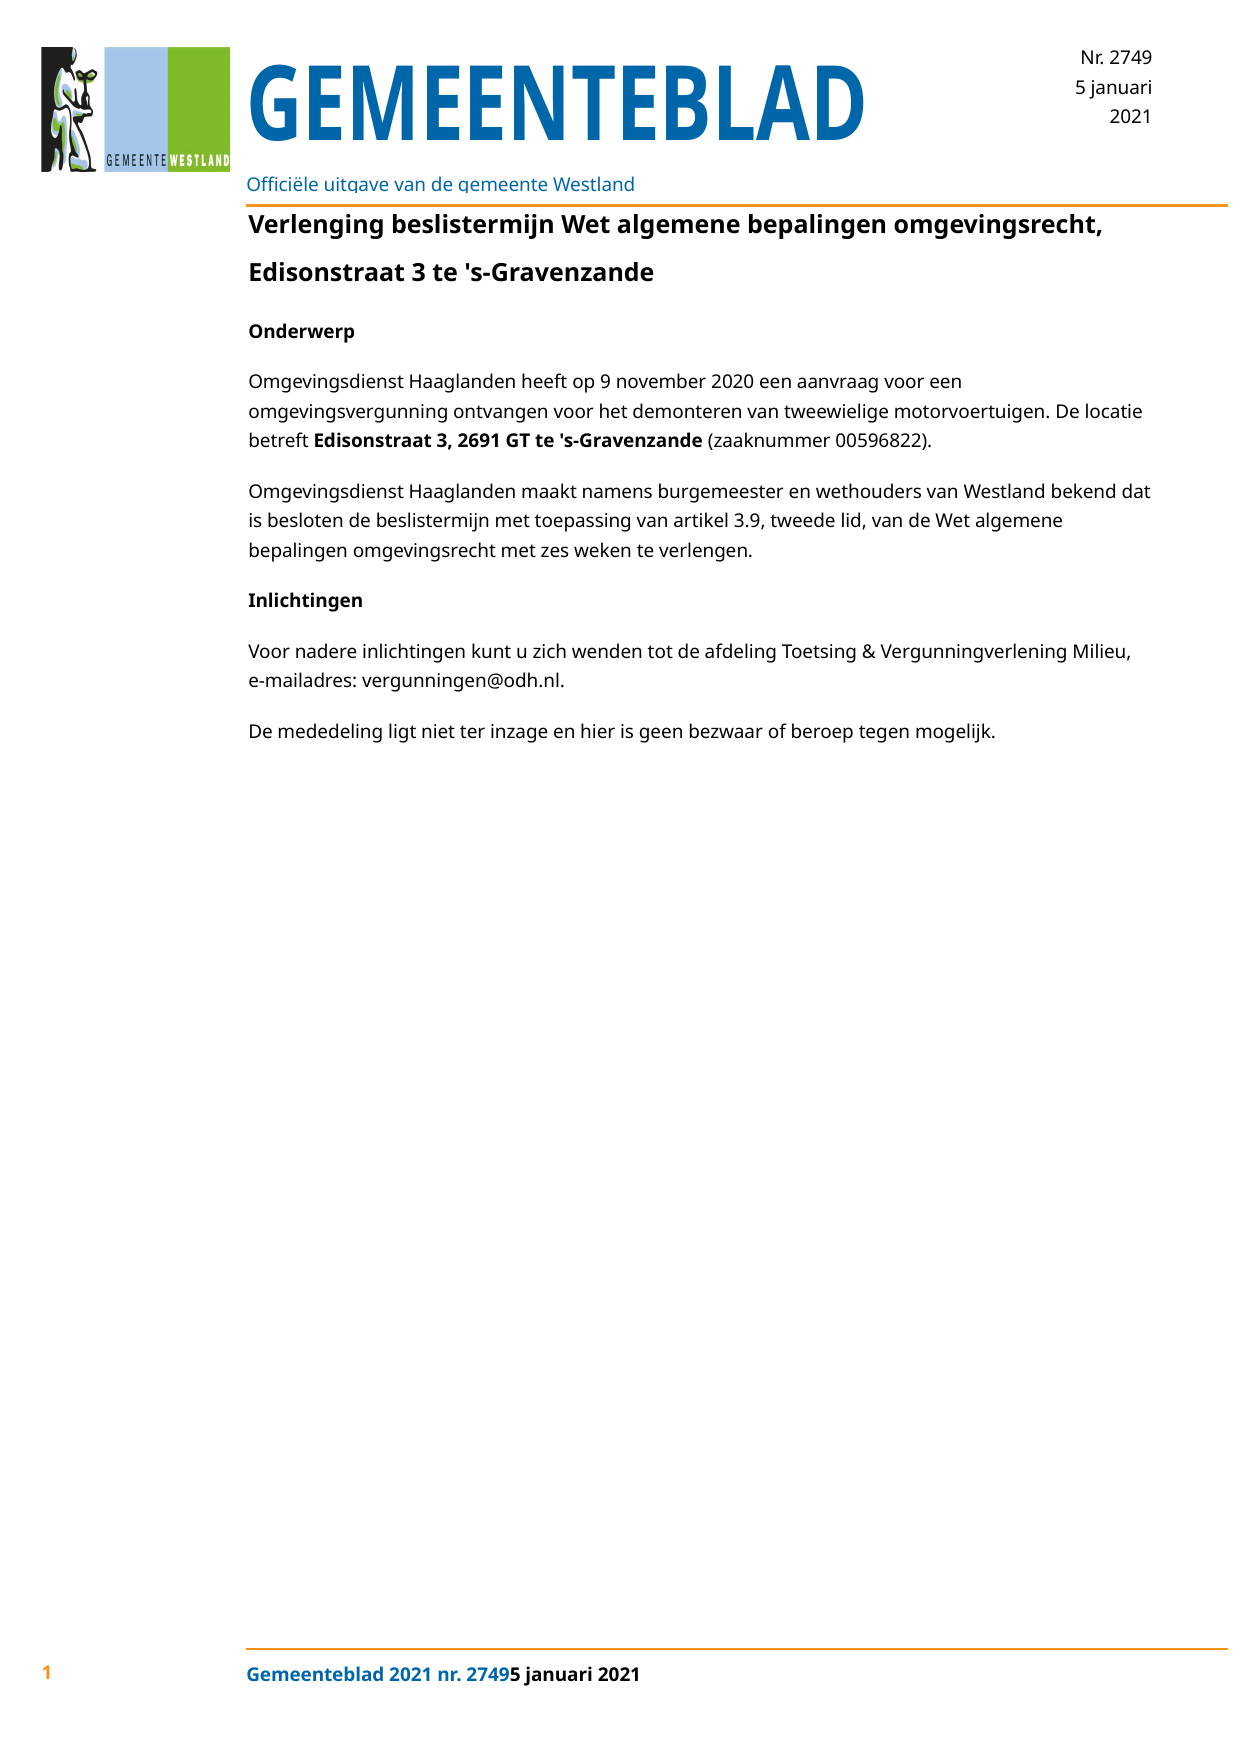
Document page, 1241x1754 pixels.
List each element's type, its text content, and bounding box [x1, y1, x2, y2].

text Omgevingsdienst Haaglanden maakt namens burgemeester en wethouders van Westland bekend dat is besloten de beslistermijn met toepassing van artikel 3.9, tweede lid, van de Wet algemene bepalingen omgevingsrecht met zes weken te verlengen. [248, 478, 1152, 563]
text De mededeling ligt niet ter inzage en hier is geen bezwaar of beroep tegen mogelijk. [248, 718, 1152, 744]
text Voor nadere inlichtingen kunt u zich wenden tot de afdeling Toetsing & Vergunningverlening Milieu, e-mailadres: vergunningen@odh.nl. [248, 638, 1152, 693]
text Verlenging beslistermijn Wet algemene bepalingen omgevingsrecht, Edisonstraat 3 te 's-Gravenzande [248, 207, 1152, 288]
text Onderwerp [248, 318, 1152, 344]
text Inlichtingen [248, 587, 1152, 613]
text Omgevingsdienst Haaglanden heeft op 9 november 2020 een aanvraag voor een omgevingsvergunning ontvangen voor het demonteren van tweewielige motorvoertuigen. De locatie betreft Edisonstraat 3, 2691 GT te 's-Gravenzande (zaaknummer 00596822). [248, 368, 1152, 453]
picture [41, 47, 231, 172]
